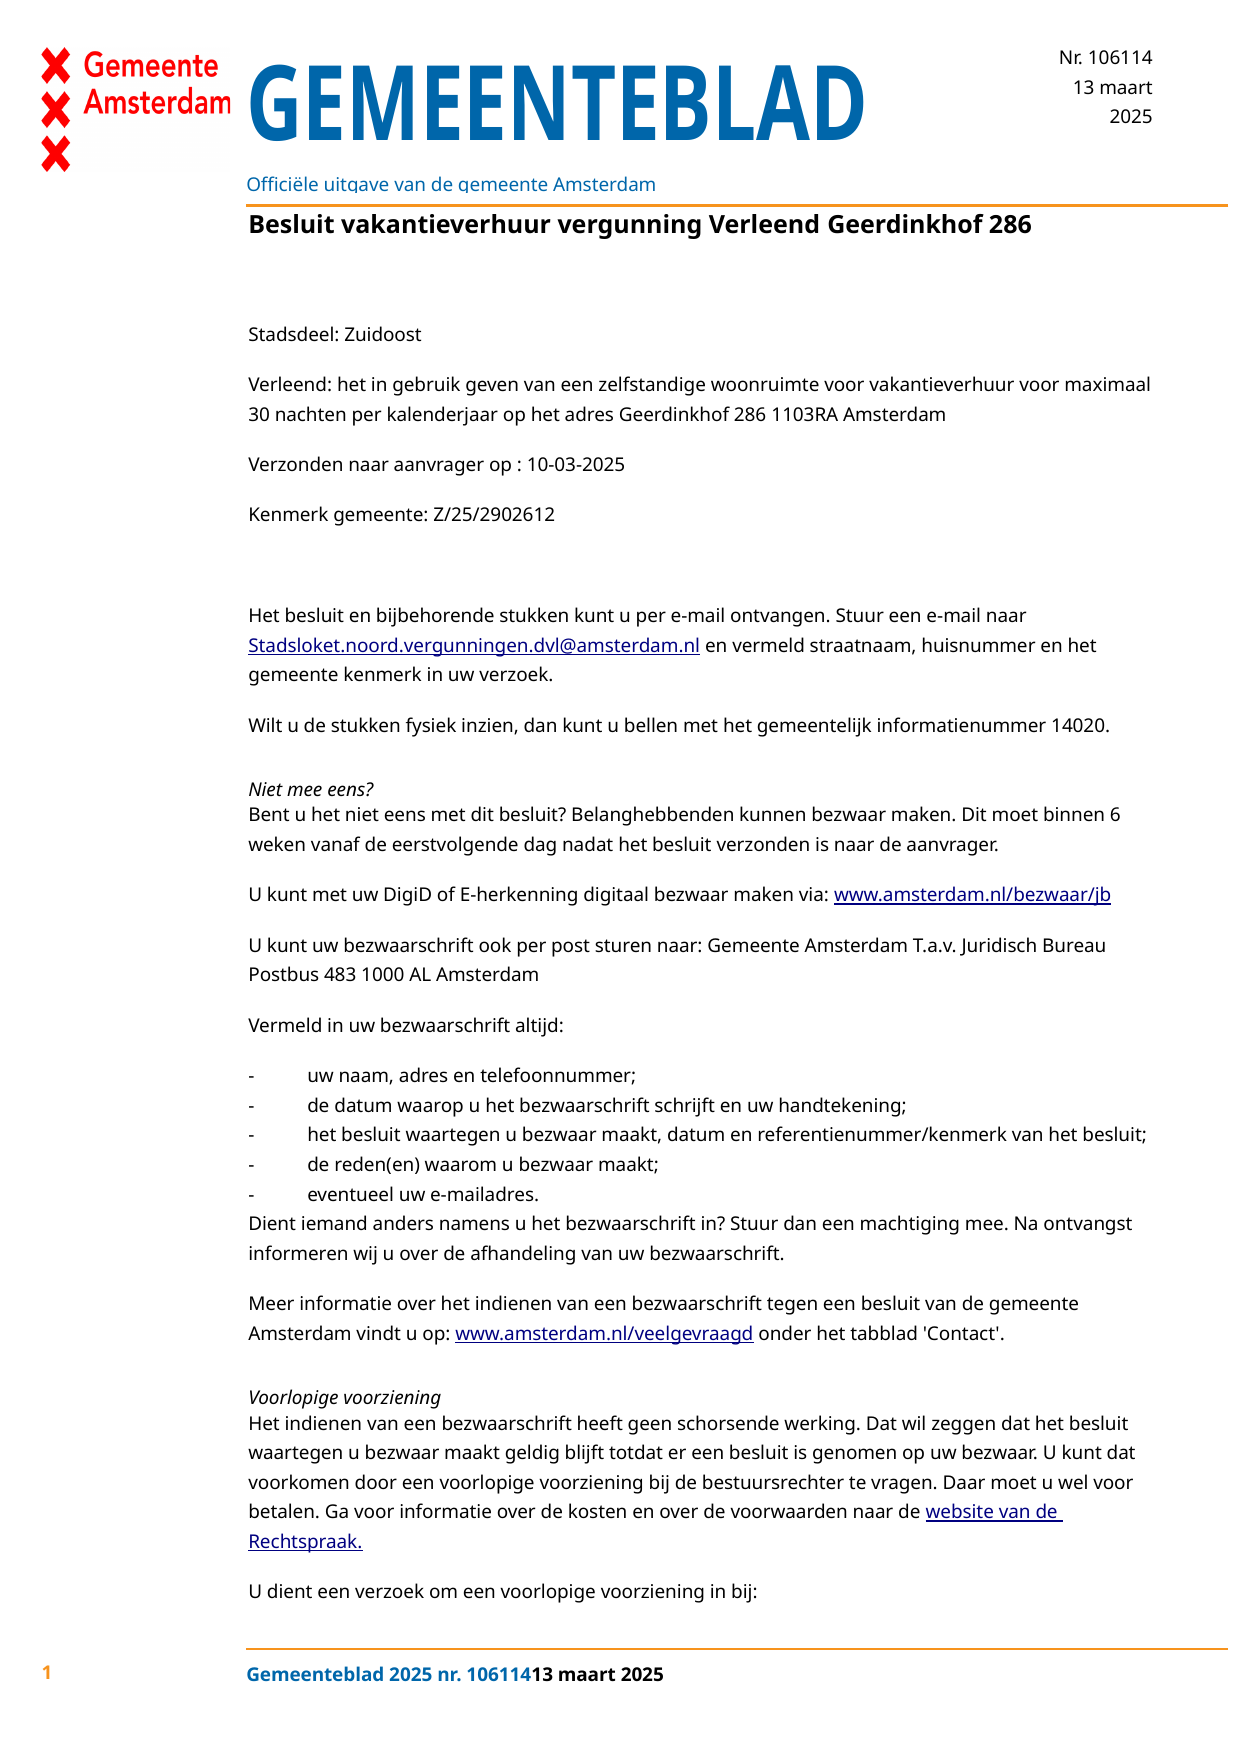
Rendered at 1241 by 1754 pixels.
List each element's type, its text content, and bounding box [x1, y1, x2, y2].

picture [41, 47, 231, 172]
text Voorlopige voorziening [248, 1384, 1152, 1410]
text Besluit vakantieverhuur vergunning Verleend Geerdinkhof 286 [248, 207, 1152, 241]
text Niet mee eens? [248, 776, 1152, 802]
list de reden(en) waarom u bezwaar maakt; [248, 1151, 1152, 1177]
text Bent u het niet eens met dit besluit? Belanghebbenden kunnen bezwaar maken. Dit moet binnen 6 weken vanaf de eerstvolgende dag nadat het besluit verzonden is naar de aanvrager. [248, 802, 1152, 857]
list uw naam, adres en telefoonnummer; [248, 1062, 1152, 1088]
text Vermeld in uw bezwaarschrift altijd: [248, 1012, 1152, 1038]
text Verleend: het in gebruik geven van een zelfstandige woonruimte voor vakantieverhuur voor maximaal 30 nachten per kalenderjaar op het adres Geerdinkhof 286 1103RA Amsterdam [248, 371, 1152, 426]
text Kenmerk gemeente: Z/25/2902612 [248, 502, 1152, 527]
list het besluit waartegen u bezwaar maakt, datum en referentienummer/kenmerk van het besluit; [248, 1122, 1152, 1147]
text Wilt u de stukken fysiek inzien, dan kunt u bellen met het gemeentelijk informatienummer 14020. [248, 712, 1152, 738]
text Het besluit en bijbehorende stukken kunt u per e-mail ontvangen. Stuur een e-mail naar Stadsloket.noord.vergunningen.dvl@amsterdam.nl en vermeld straatnaam, huisnummer en het gemeente kenmerk in uw verzoek. [248, 602, 1152, 687]
list de datum waarop u het bezwaarschrift schrijft en uw handtekening; [248, 1092, 1152, 1118]
text Het indienen van een bezwaarschrift heeft geen schorsende werking. Dat wil zeggen dat het besluit waartegen u bezwaar maakt geldig blijft totdat er een besluit is genomen op uw bezwaar. U kunt dat voorkomen door een voorlopige voorziening bij de bestuursrechter te vragen. Daar moet u wel voor betalen. Ga voor informatie over de kosten en over de voorwaarden naar de website van de Rechtspraak. [248, 1410, 1152, 1554]
list eventueel uw e-mailadres. [248, 1181, 1152, 1207]
text Stadsdeel: Zuidoost [248, 321, 1152, 346]
text U dient een verzoek om een voorlopige voorziening in bij: [248, 1578, 1152, 1604]
text Verzonden naar aanvrager op : 10-03-2025 [248, 451, 1152, 477]
text Dient iemand anders namens u het bezwaarschrift in? Stuur dan een machtiging mee. Na ontvangst informeren wij u over de afhandeling van uw bezwaarschrift. [248, 1210, 1152, 1266]
text Meer informatie over het indienen van een bezwaarschrift tegen een besluit van de gemeente Amsterdam vindt u op: www.amsterdam.nl/veelgevraagd onder het tabblad 'Contact'. [248, 1290, 1152, 1346]
text U kunt uw bezwaarschrift ook per post sturen naar: Gemeente Amsterdam T.a.v. Juridisch Bureau Postbus 483 1000 AL Amsterdam [248, 932, 1152, 987]
text U kunt met uw DigiD of E-herkenning digitaal bezwaar maken via: www.amsterdam.nl/bezwaar/jb [248, 882, 1152, 907]
